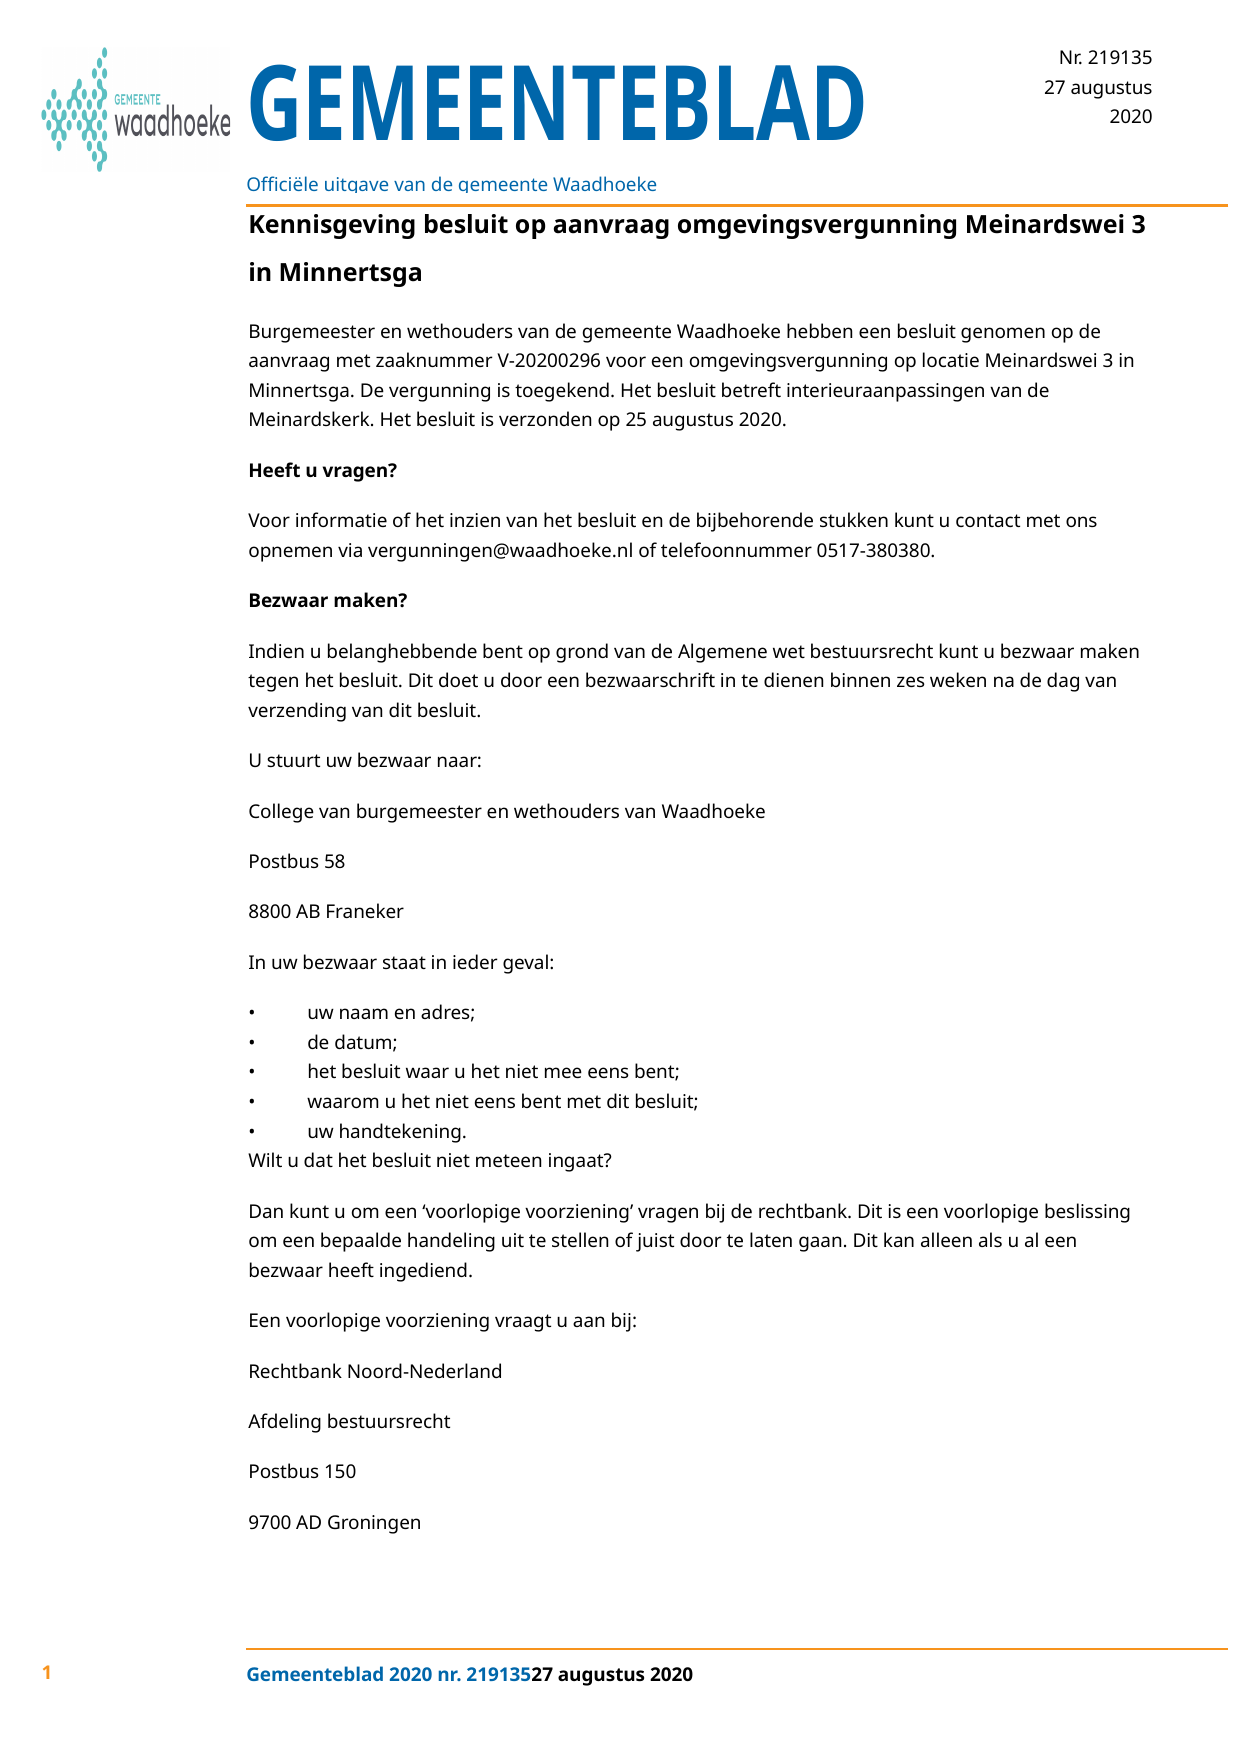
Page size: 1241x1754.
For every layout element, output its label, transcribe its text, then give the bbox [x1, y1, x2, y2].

text Heeft u vragen? [248, 457, 1152, 483]
list de datum; [248, 1029, 1152, 1055]
text Rechtbank Noord-Nederland [248, 1358, 1152, 1384]
text 8800 AB Franeker [248, 899, 1152, 924]
text College van burgemeester en wethouders van Waadhoeke [248, 798, 1152, 824]
text Postbus 150 [248, 1459, 1152, 1484]
list uw handtekening. [248, 1118, 1152, 1144]
text Afdeling bestuursrecht [248, 1408, 1152, 1434]
text Bezwaar maken? [248, 587, 1152, 613]
text Voor informatie of het inzien van het besluit en de bijbehorende stukken kunt u contact met ons opnemen via vergunningen@waadhoeke.nl of telefoonnummer 0517-380380. [248, 507, 1152, 563]
text Kennisgeving besluit op aanvraag omgevingsvergunning Meinardswei 3 in Minnertsga [248, 207, 1152, 288]
text Postbus 58 [248, 848, 1152, 874]
text 9700 AD Groningen [248, 1509, 1152, 1535]
text In uw bezwaar staat in ieder geval: [248, 949, 1152, 975]
text Burgemeester en wethouders van de gemeente Waadhoeke hebben een besluit genomen op de aanvraag met zaaknummer V-20200296 voor een omgevingsvergunning op locatie Meinardswei 3 in Minnertsga. De vergunning is toegekend. Het besluit betreft interieuraanpassingen van de Meinardskerk. Het besluit is verzonden op 25 augustus 2020. [248, 318, 1152, 432]
text Dan kunt u om een ‘voorlopige voorziening’ vragen bij de rechtbank. Dit is een voorlopige beslissing om een bepaalde handeling uit te stellen of juist door te laten gaan. Dit kan alleen als u al een bezwaar heeft ingediend. [248, 1198, 1152, 1283]
text U stuurt uw bezwaar naar: [248, 747, 1152, 773]
text Een voorlopige voorziening vraagt u aan bij: [248, 1307, 1152, 1333]
picture [41, 47, 231, 172]
text Wilt u dat het besluit niet meteen ingaat? [248, 1147, 1152, 1173]
text Indien u belanghebbende bent op grond van de Algemene wet bestuursrecht kunt u bezwaar maken tegen het besluit. Dit doet u door een bezwaarschrift in te dienen binnen zes weken na de dag van verzending van dit besluit. [248, 638, 1152, 723]
list het besluit waar u het niet mee eens bent; [248, 1059, 1152, 1084]
list uw naam en adres; [248, 999, 1152, 1025]
list waarom u het niet eens bent met dit besluit; [248, 1088, 1152, 1114]
